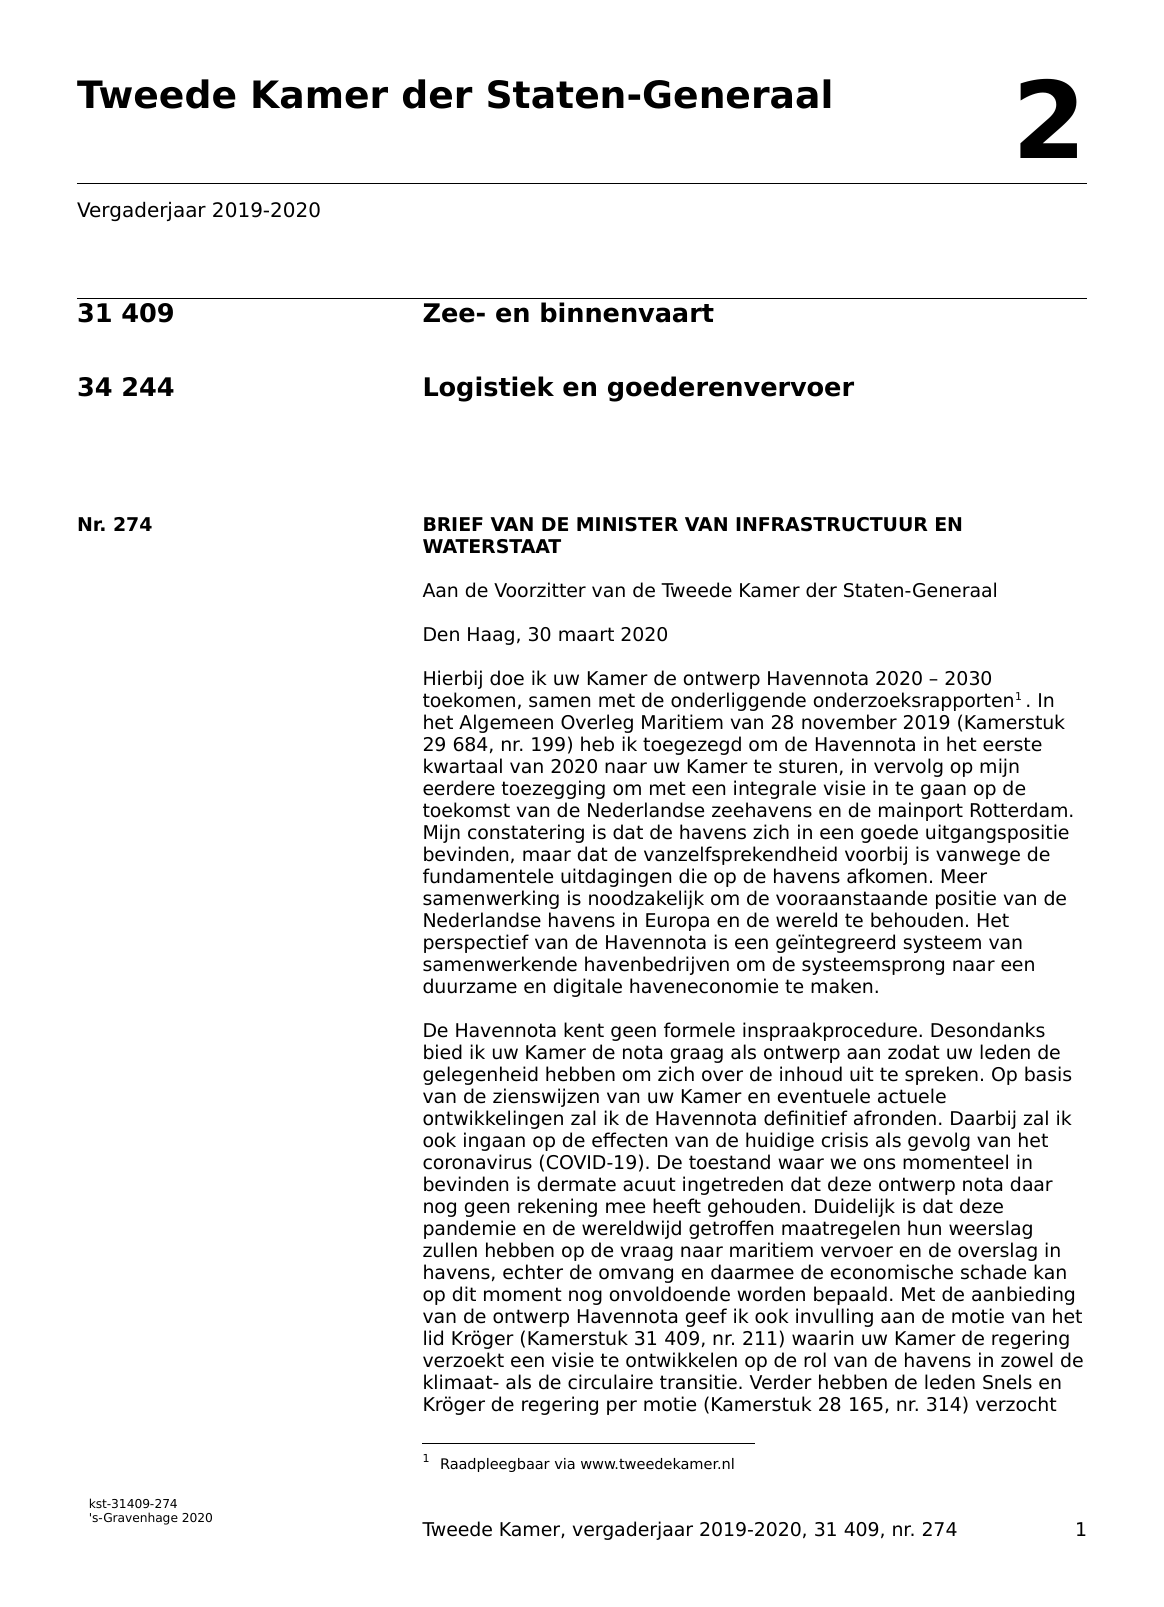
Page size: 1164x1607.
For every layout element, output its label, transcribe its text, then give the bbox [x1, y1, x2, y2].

text 's-Gravenhage 2020 [88, 1511, 323, 1525]
text De Havennota kent geen formele inspraakprocedure. Desondanks bied ik uw Kamer de nota graag als ontwerp aan zodat uw leden de gelegenheid hebben om zich over de inhoud uit te spreken. Op basis van de zienswijzen van uw Kamer en eventuele actuele ontwikkelingen zal ik de Havennota definitief afronden. Daarbij zal ik ook ingaan op de effecten van de huidige crisis als gevolg van het coronavirus (COVID-19). De toestand waar we ons momenteel in bevinden is dermate acuut ingetreden dat deze ontwerp nota daar nog geen rekening mee heeft gehouden. Duidelijk is dat deze pandemie en de wereldwijd getroffen maatregelen hun weerslag zullen hebben op de vraag naar maritiem vervoer en de overslag in havens, echter de omvang en daarmee de economische schade kan op dit moment nog onvoldoende worden bepaald. Met de aanbieding van de ontwerp Havennota geef ik ook invulling aan de motie van het lid Kröger (Kamerstuk 31 409, nr. 211) waarin uw Kamer de regering verzoekt een visie te ontwikkelen op de rol van de havens in zowel de klimaat- als de circulaire transitie. Verder hebben de leden Snels en Kröger de regering per motie (Kamerstuk 28 165, nr. 314) verzocht [422, 1020, 1087, 1416]
text Den Haag, 30 maart 2020 [422, 624, 1087, 646]
subtitle Nr. 274 BRIEF VAN DE MINISTER VAN INFRASTRUCTUUR EN WATERSTAAT [77, 514, 1087, 558]
table_header 2 [886, 59, 1087, 183]
subtitle 34 244 Logistiek en goederenvervoer [77, 373, 1087, 403]
text Aan de Voorzitter van de Tweede Kamer der Staten-Generaal [422, 580, 1087, 602]
table_header Tweede Kamer der Staten-Generaal [77, 59, 886, 183]
table_cell Vergaderjaar 2019-2020 [77, 184, 1087, 298]
text Hierbij doe ik uw Kamer de ontwerp Havennota 2020 – 2030 toekomen, samen met de onderliggende onderzoeksrapporten. In het Algemeen Overleg Maritiem van 28 november 2019 (Kamerstuk 29 684, nr. 199) heb ik toegezegd om de Havennota in het eerste kwartaal van 2020 naar uw Kamer te sturen, in vervolg op mijn eerdere toezegging om met een integrale visie in te gaan op de toekomst van de Nederlandse zeehavens en de mainport Rotterdam. Mijn constatering is dat de havens zich in een goede uitgangspositie bevinden, maar dat de vanzelfsprekendheid voorbij is vanwege de fundamentele uitdagingen die op de havens afkomen. Meer samenwerking is noodzakelijk om de vooraanstaande positie van de Nederlandse havens in Europa en de wereld te behouden. Het perspectief van de Havennota is een geïntegreerd systeem van samenwerkende havenbedrijven om de systeemsprong naar een duurzame en digitale haveneconomie te maken. [422, 668, 1087, 998]
text Raadpleegbaar via www.tweedekamer.nl [422, 1452, 1087, 1474]
subtitle 31 409 Zee- en binnenvaart [77, 299, 1087, 329]
text kst-31409-274 [88, 1497, 323, 1511]
